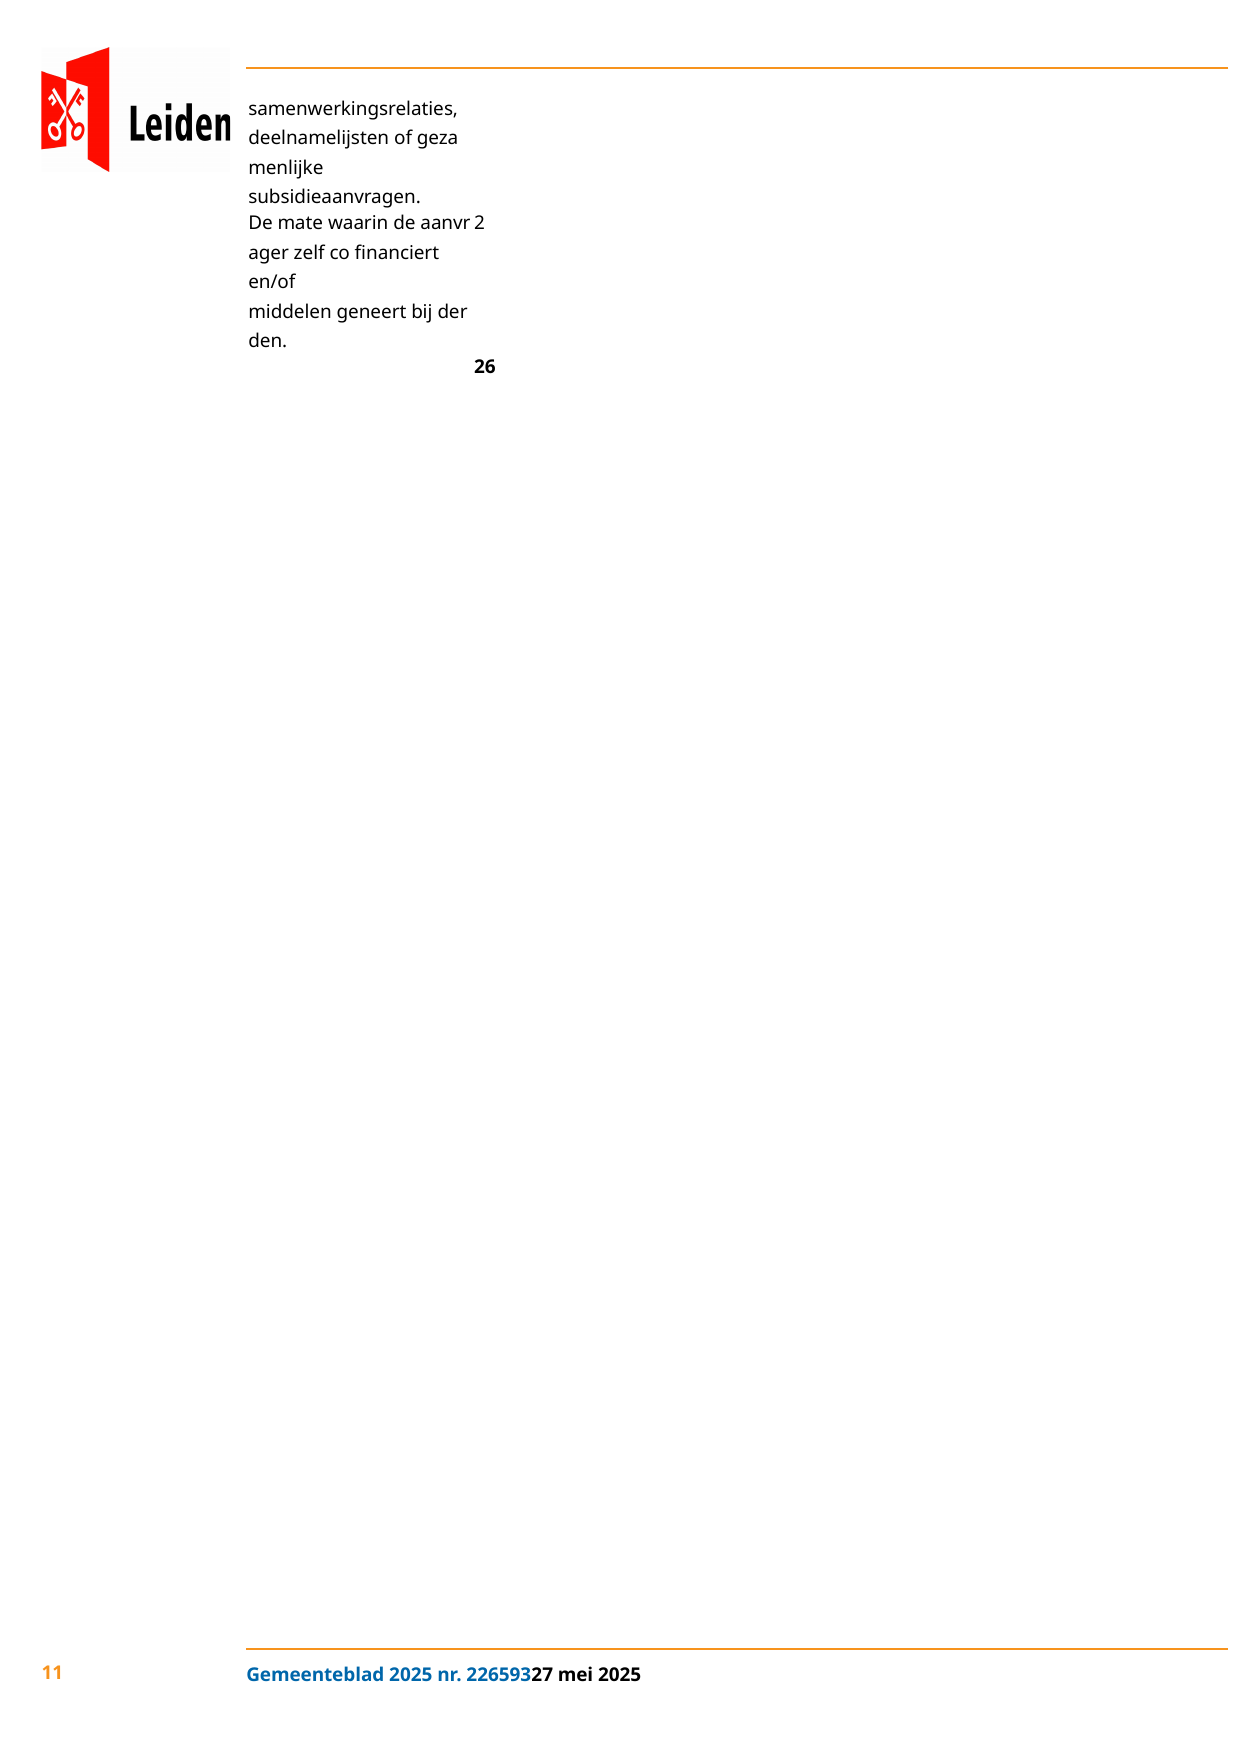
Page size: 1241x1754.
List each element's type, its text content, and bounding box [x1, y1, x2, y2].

picture [41, 47, 231, 172]
table_cell [700, 209, 926, 353]
table_cell 2 [474, 209, 700, 353]
table_cell 26 [474, 353, 700, 379]
table_cell [926, 209, 1152, 353]
table_cell [474, 95, 700, 209]
table_cell [926, 353, 1152, 379]
table_cell [700, 95, 926, 209]
table_cell [700, 353, 926, 379]
table_cell samenwerkingsrelaties, deelnamelijsten of gezamenlijke subsidieaanvragen. [248, 95, 474, 209]
table_cell [926, 95, 1152, 209]
table_cell De mate waarin de aanvrager zelf co financiert en/of middelen geneert bij derden. [248, 209, 474, 353]
table_cell [248, 353, 474, 379]
